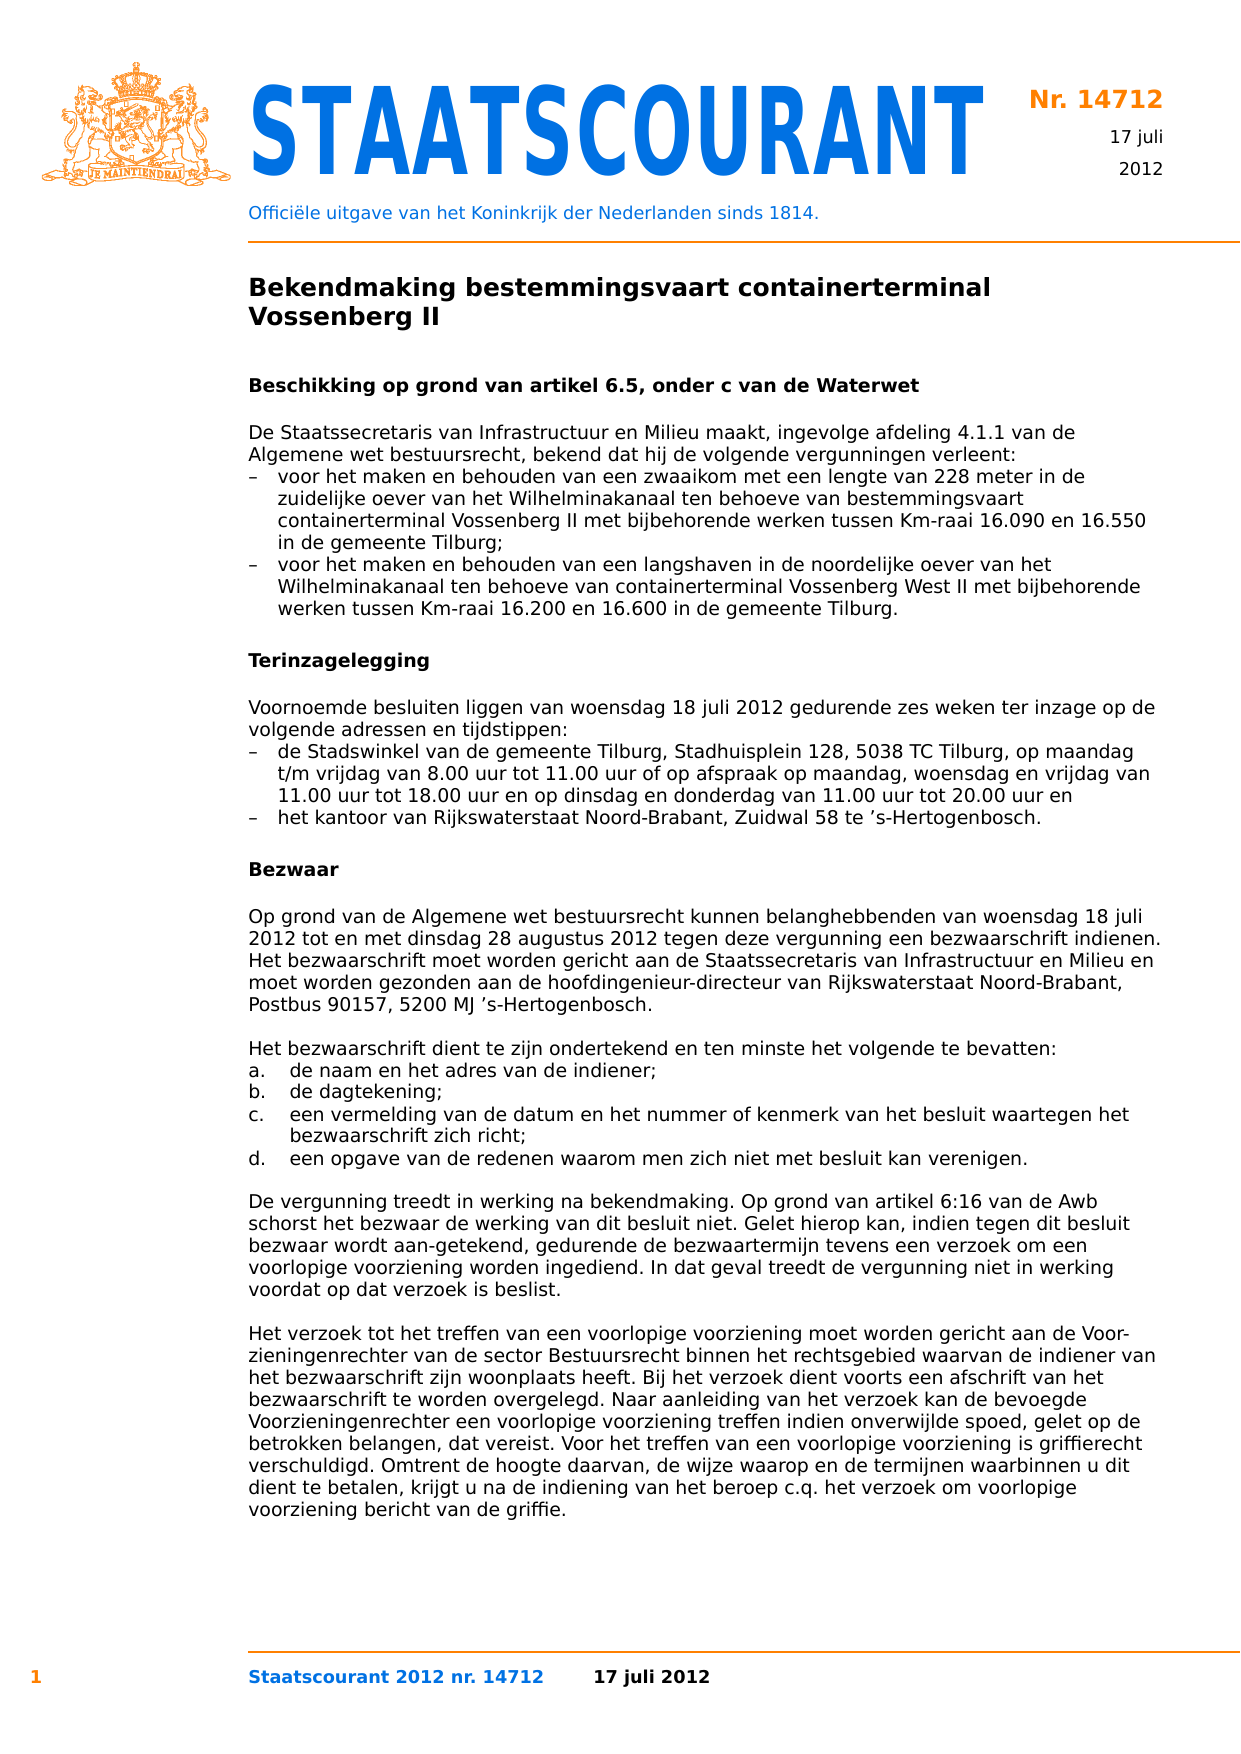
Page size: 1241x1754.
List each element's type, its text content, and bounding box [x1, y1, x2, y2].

subtitle Bekendmaking bestemmingsvaart containerterminal Vossenberg II [248, 273, 1163, 331]
table_header [25, 62, 248, 241]
subtitle Terinzagelegging [248, 650, 1163, 672]
text Het verzoek tot het treffen van een voorlopige voorziening moet worden gericht aan de Voor-zieningenrechter van de sector Bestuursrecht binnen het rechtsgebied waarvan de indiener van het bezwaarschrift zijn woonplaats heeft. Bij het verzoek dient voorts een afschrift van het bezwaarschrift te worden overgelegd. Naar aanleiding van het verzoek kan de bevoegde Voorzieningenrechter een voorlopige voorziening treffen indien onverwijlde spoed, gelet op de betrokken belangen, dat vereist. Voor het treffen van een voorlopige voorziening is griffierecht verschuldigd. Omtrent de hoogte daarvan, de wijze waarop en de termijnen waarbinnen u dit dient te betalen, krijgt u na de indiening van het beroep c.q. het verzoek om voorlopige voorziening bericht van de griffie. [248, 1323, 1163, 1521]
text d. een opgave van de redenen waarom men zich niet met besluit kan verenigen. [248, 1147, 1163, 1169]
text Voornoemde besluiten liggen van woensdag 18 juli 2012 gedurende zes weken ter inzage op de volgende adressen en tijdstippen: [248, 697, 1163, 741]
table_header Nr. 14712 [998, 62, 1240, 121]
text De Staatssecretaris van Infrastructuur en Milieu maakt, ingevolge afdeling 4.1.1 van de Algemene wet bestuursrecht, bekend dat hij de volgende vergunningen verleent: [248, 422, 1163, 466]
text b. de dagtekening; [248, 1081, 1163, 1103]
text Op grond van de Algemene wet bestuursrecht kunnen belanghebbenden van woensdag 18 juli 2012 tot en met dinsdag 28 augustus 2012 tegen deze vergunning een bezwaarschrift indienen. [248, 906, 1163, 950]
subtitle Beschikking op grond van artikel 6.5, onder c van de Waterwet [248, 375, 1163, 397]
text Het bezwaarschrift dient te zijn ondertekend en ten minste het volgende te bevatten: [248, 1037, 1163, 1059]
text – de Stadswinkel van de gemeente Tilburg, Stadhuisplein 128, 5038 TC Tilburg, op maandag t/m vrijdag van 8.00 uur tot 11.00 uur of op afspraak op maandag, woensdag en vrijdag van 11.00 uur tot 18.00 uur en op dinsdag en donderdag van 11.00 uur tot 20.00 uur en [248, 741, 1163, 807]
text a. de naam en het adres van de indiener; [248, 1059, 1163, 1081]
table_cell 2012 [998, 153, 1240, 203]
subtitle Bezwaar [248, 859, 1163, 881]
table_cell 17 juli [998, 121, 1240, 153]
table_cell Officiële uitgave van het Koninkrijk der Nederlanden sinds 1814. [248, 203, 1240, 241]
text De vergunning treedt in werking na bekendmaking. Op grond van artikel 6:16 van de Awb schorst het bezwaar de werking van dit besluit niet. Gelet hierop kan, indien tegen dit besluit bezwaar wordt aan-getekend, gedurende de bezwaartermijn tevens een verzoek om een voorlopige voorziening worden ingediend. In dat geval treedt de vergunning niet in werking voordat op dat verzoek is beslist. [248, 1191, 1163, 1301]
picture [41, 62, 231, 186]
text – voor het maken en behouden van een langshaven in de noordelijke oever van het Wilhelminakanaal ten behoeve van containerterminal Vossenberg West II met bijbehorende werken tussen Km-raai 16.200 en 16.600 in de gemeente Tilburg. [248, 554, 1163, 620]
text – voor het maken en behouden van een zwaaikom met een lengte van 228 meter in de zuidelijke oever van het Wilhelminakanaal ten behoeve van bestemmingsvaart containerterminal Vossenberg II met bijbehorende werken tussen Km-raai 16.090 en 16.550 in de gemeente Tilburg; [248, 466, 1163, 554]
text c. een vermelding van de datum en het nummer of kenmerk van het besluit waartegen het bezwaarschrift zich richt; [248, 1103, 1163, 1147]
text – het kantoor van Rijkswaterstaat Noord-Brabant, Zuidwal 58 te ’s-Hertogenbosch. [248, 807, 1163, 829]
table_header STAATSCOURANT [248, 62, 998, 203]
text Het bezwaarschrift moet worden gericht aan de Staatssecretaris van Infrastructuur en Milieu en moet worden gezonden aan de hoofdingenieur-directeur van Rijkswaterstaat Noord-Brabant, Postbus 90157, 5200 MJ ’s-Hertogenbosch. [248, 950, 1163, 1016]
